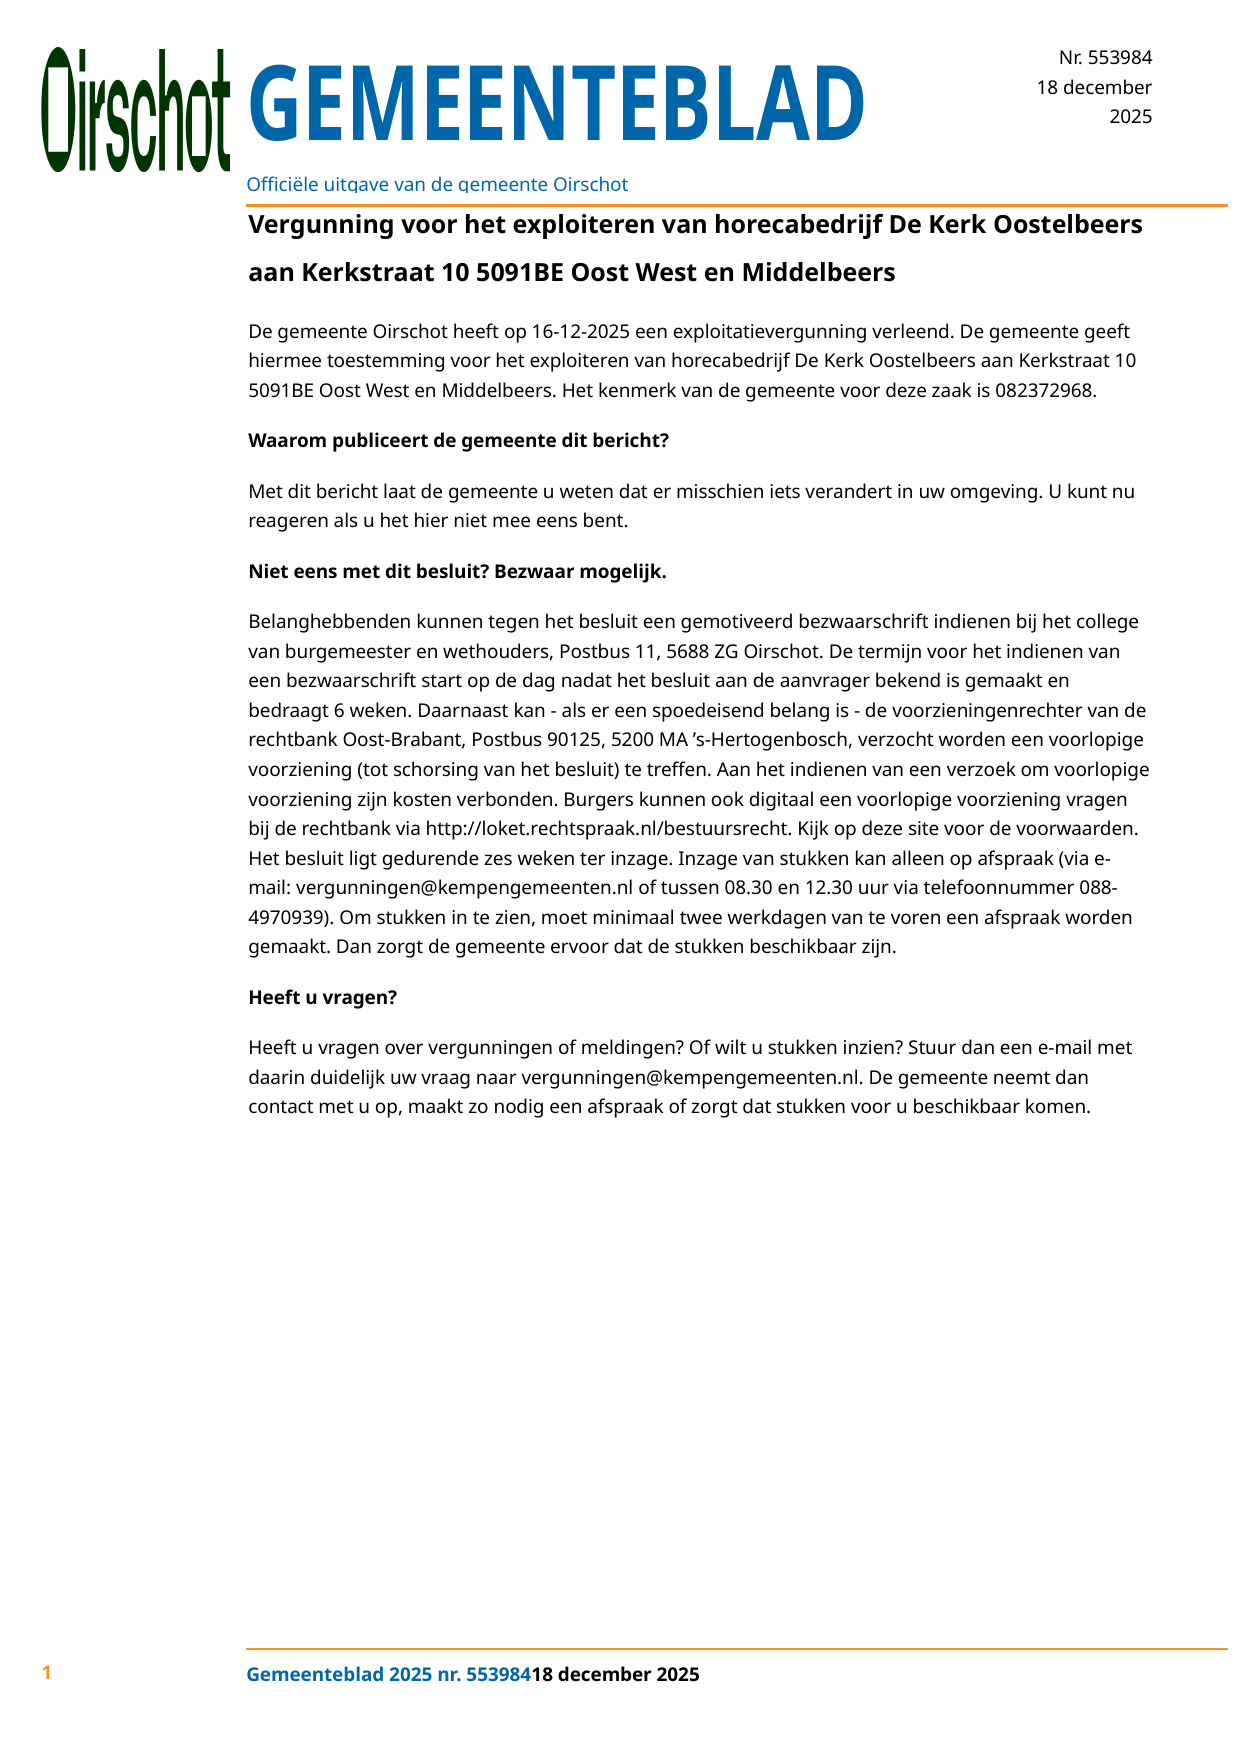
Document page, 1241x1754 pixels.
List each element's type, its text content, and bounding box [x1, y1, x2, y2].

text Vergunning voor het exploiteren van horecabedrijf De Kerk Oostelbeers aan Kerkstraat 10 5091BE Oost West en Middelbeers [248, 207, 1152, 288]
text Met dit bericht laat de gemeente u weten dat er misschien iets verandert in uw omgeving. U kunt nu reageren als u het hier niet mee eens bent. [248, 478, 1152, 533]
text Niet eens met dit besluit? Bezwaar mogelijk. [248, 558, 1152, 584]
text Belanghebbenden kunnen tegen het besluit een gemotiveerd bezwaarschrift indienen bij het college van burgemeester en wethouders, Postbus 11, 5688 ZG Oirschot. De termijn voor het indienen van een bezwaarschrift start op de dag nadat het besluit aan de aanvrager bekend is gemaakt en bedraagt 6 weken. Daarnaast kan - als er een spoedeisend belang is - de voorzieningenrechter van de rechtbank Oost-Brabant, Postbus 90125, 5200 MA ’s-Hertogenbosch, verzocht worden een voorlopige voorziening (tot schorsing van het besluit) te treffen. Aan het indienen van een verzoek om voorlopige voorziening zijn kosten verbonden. Burgers kunnen ook digitaal een voorlopige voorziening vragen bij de rechtbank via http://loket.rechtspraak.nl/bestuursrecht. Kijk op deze site voor de voorwaarden. Het besluit ligt gedurende zes weken ter inzage. Inzage van stukken kan alleen op afspraak (via e-mail: vergunningen@kempengemeenten.nl of tussen 08.30 en 12.30 uur via telefoonnummer 088-4970939). Om stukken in te zien, moet minimaal twee werkdagen van te voren een afspraak worden gemaakt. Dan zorgt de gemeente ervoor dat de stukken beschikbaar zijn. [248, 608, 1152, 959]
text Heeft u vragen over vergunningen of meldingen? Of wilt u stukken inzien? Stuur dan een e-mail met daarin duidelijk uw vraag naar vergunningen@kempengemeenten.nl. De gemeente neemt dan contact met u op, maakt zo nodig een afspraak of zorgt dat stukken voor u beschikbaar komen. [248, 1034, 1152, 1119]
text De gemeente Oirschot heeft op 16-12-2025 een exploitatievergunning verleend. De gemeente geeft hiermee toestemming voor het exploiteren van horecabedrijf De Kerk Oostelbeers aan Kerkstraat 10 5091BE Oost West en Middelbeers. Het kenmerk van de gemeente voor deze zaak is 082372968. [248, 318, 1152, 403]
text Waarom publiceert de gemeente dit bericht? [248, 427, 1152, 453]
picture [41, 47, 231, 172]
text Heeft u vragen? [248, 984, 1152, 1010]
